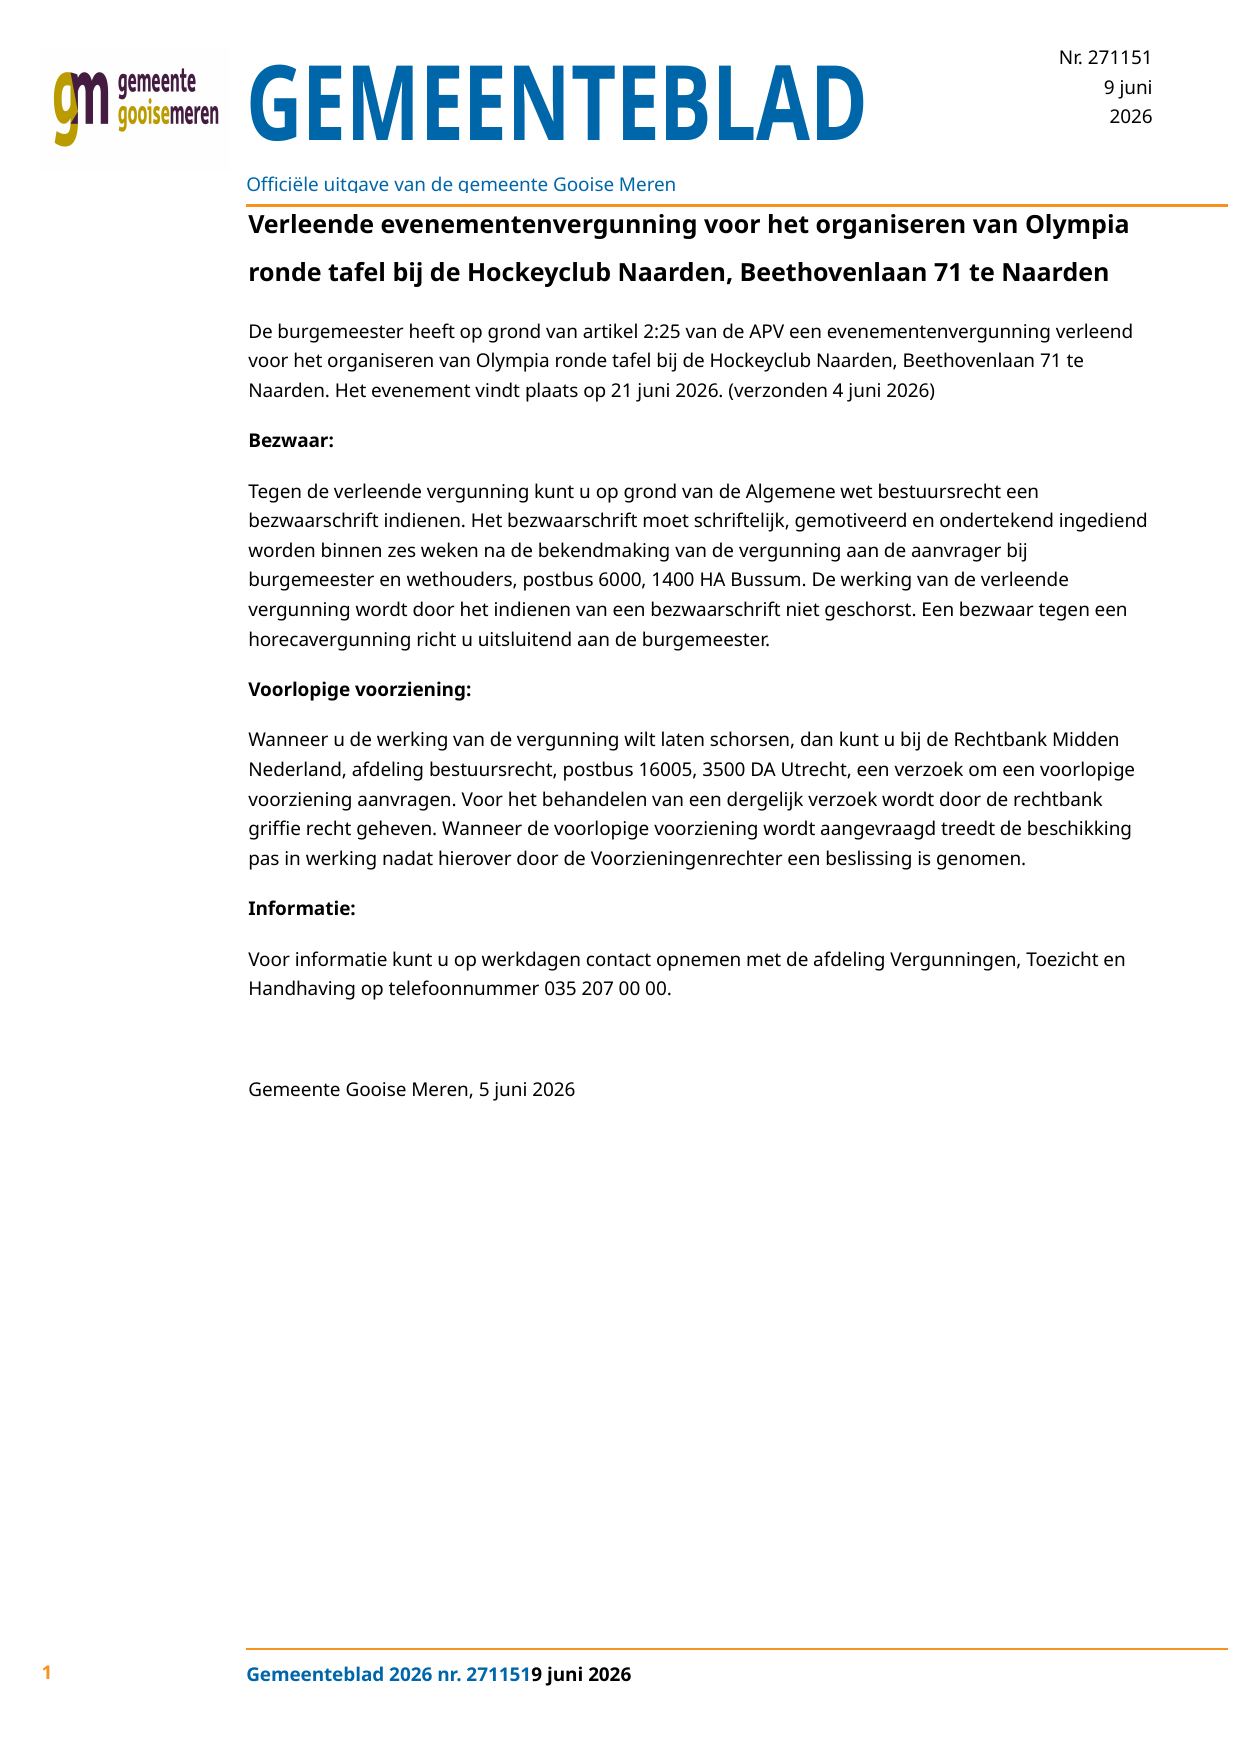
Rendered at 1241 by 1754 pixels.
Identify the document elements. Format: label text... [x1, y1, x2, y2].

text De burgemeester heeft op grond van artikel 2:25 van de APV een evenementenvergunning verleend voor het organiseren van Olympia ronde tafel bij de Hockeyclub Naarden, Beethovenlaan 71 te Naarden. Het evenement vindt plaats op 21 juni 2026. (verzonden 4 juni 2026) [248, 318, 1152, 403]
text Tegen de verleende vergunning kunt u op grond van de Algemene wet bestuursrecht een bezwaarschrift indienen. Het bezwaarschrift moet schriftelijk, gemotiveerd en ondertekend ingediend worden binnen zes weken na de bekendmaking van de vergunning aan de aanvrager bij burgemeester en wethouders, postbus 6000, 1400 HA Bussum. De werking van de verleende vergunning wordt door het indienen van een bezwaarschrift niet geschorst. Een bezwaar tegen een horecavergunning richt u uitsluitend aan de burgemeester. [248, 478, 1152, 652]
text Wanneer u de werking van de vergunning wilt laten schorsen, dan kunt u bij de Rechtbank Midden Nederland, afdeling bestuursrecht, postbus 16005, 3500 DA Utrecht, een verzoek om een voorlopige voorziening aanvragen. Voor het behandelen van een dergelijk verzoek wordt door de rechtbank griffie recht geheven. Wanneer de voorlopige voorziening wordt aangevraagd treedt de beschikking pas in werking nadat hierover door de Voorzieningenrechter een beslissing is genomen. [248, 727, 1152, 871]
picture [41, 47, 231, 172]
text Voor informatie kunt u op werkdagen contact opnemen met de afdeling Vergunningen, Toezicht en Handhaving op telefoonnummer 035 207 00 00. [248, 946, 1152, 1001]
text Gemeente Gooise Meren, 5 juni 2026 [248, 1076, 1152, 1102]
text Voorlopige voorziening: [248, 676, 1152, 702]
text Informatie: [248, 895, 1152, 921]
text Verleende evenementenvergunning voor het organiseren van Olympia ronde tafel bij de Hockeyclub Naarden, Beethovenlaan 71 te Naarden [248, 207, 1152, 288]
text Bezwaar: [248, 427, 1152, 453]
